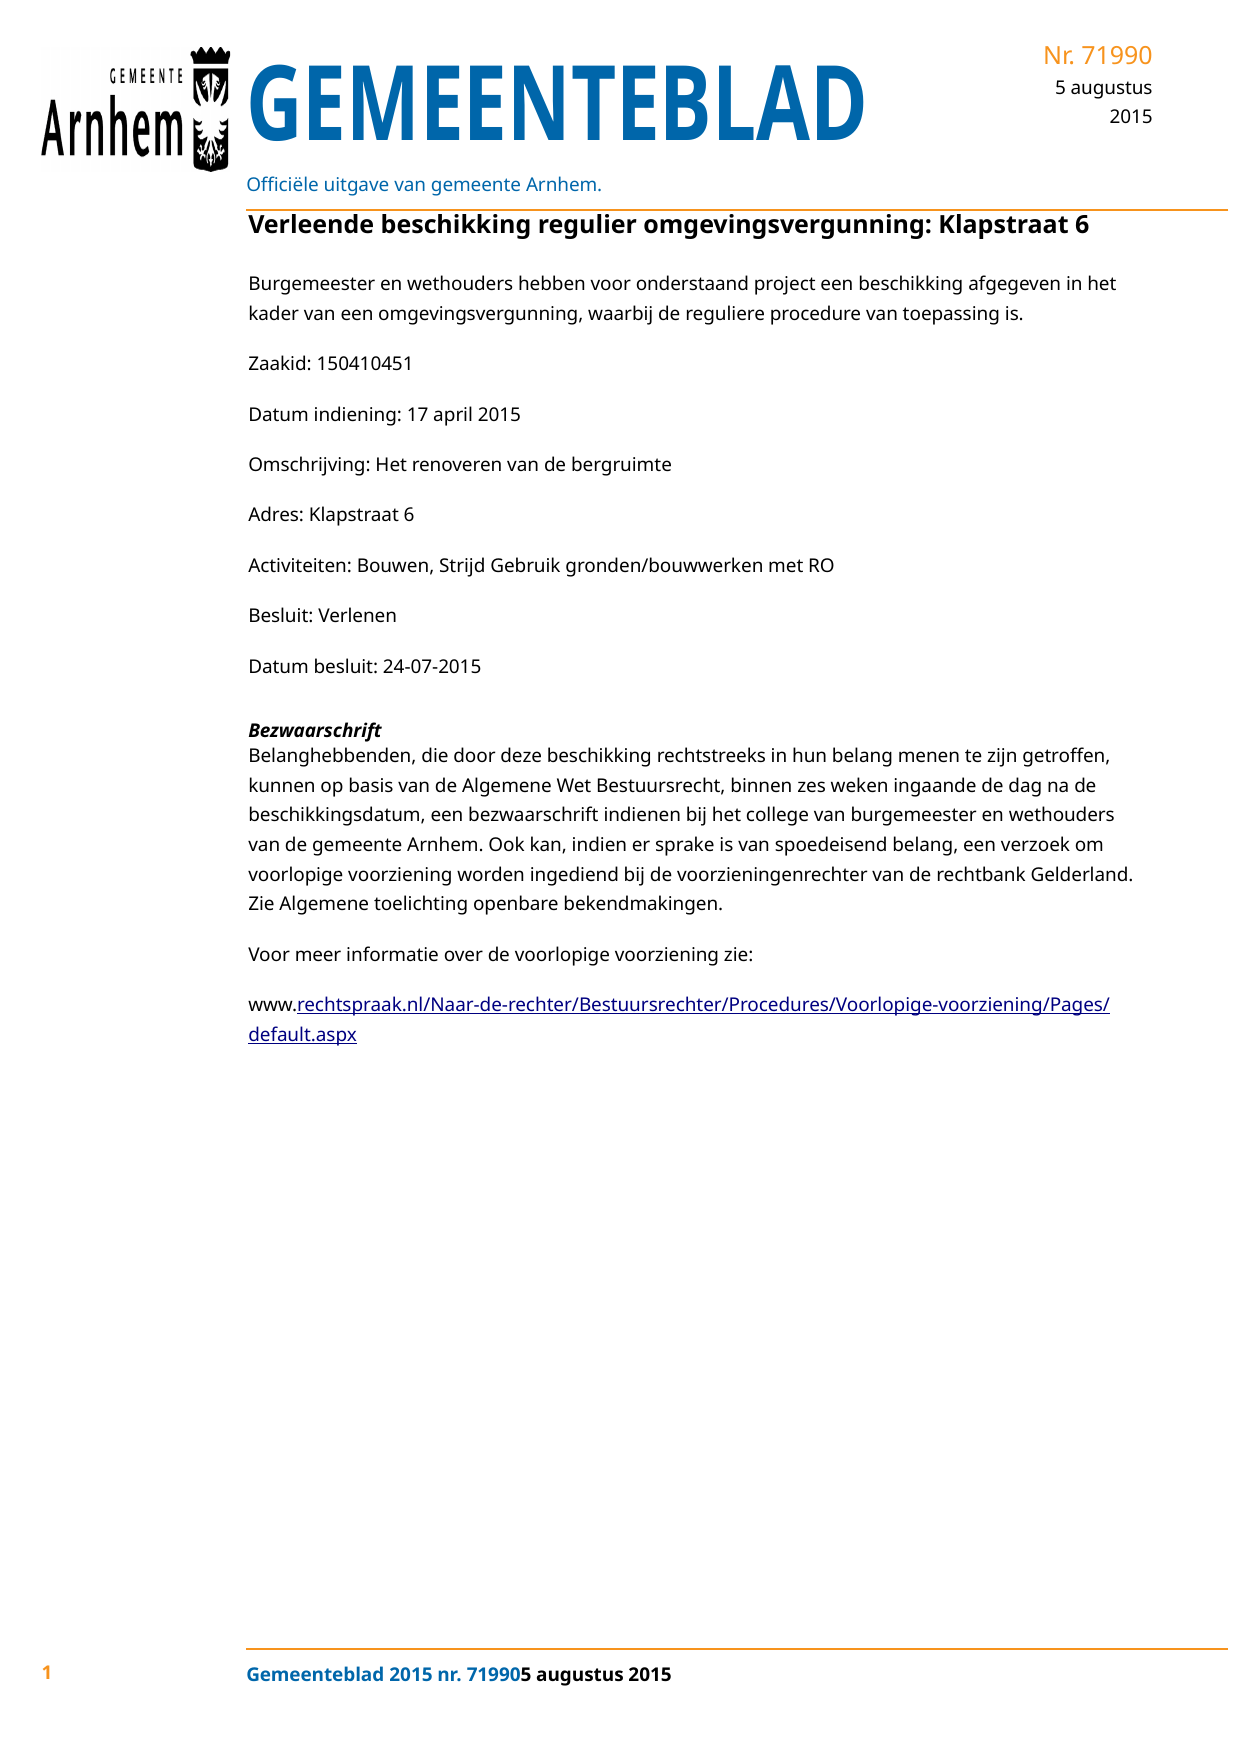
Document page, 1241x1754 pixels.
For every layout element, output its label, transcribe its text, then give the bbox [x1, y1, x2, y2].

text Burgemeester en wethouders hebben voor onderstaand project een beschikking afgegeven in het kader van een omgevingsvergunning, waarbij de reguliere procedure van toepassing is. [248, 270, 1152, 326]
picture [41, 47, 231, 172]
text Omschrijving: Het renoveren van de bergruimte [248, 451, 1152, 477]
text Besluit: Verlenen [248, 602, 1152, 628]
text Voor meer informatie over de voorlopige voorziening zie: [248, 941, 1152, 967]
text Verleende beschikking regulier omgevingsvergunning: Klapstraat 6 [248, 211, 1152, 241]
text Datum besluit: 24-07-2015 [248, 653, 1152, 678]
text Adres: Klapstraat 6 [248, 502, 1152, 527]
text Datum indiening: 17 april 2015 [248, 401, 1152, 426]
text Zaakid: 150410451 [248, 350, 1152, 376]
text Activiteiten: Bouwen, Strijd Gebruik gronden/bouwwerken met RO [248, 552, 1152, 578]
text Bezwaarschrift [248, 717, 1152, 742]
text www.rechtspraak.nl/Naar-de-rechter/Bestuursrechter/Procedures/Voorlopige-voorziening/Pages/default.aspx [248, 991, 1152, 1047]
text Belanghebbenden, die door deze beschikking rechtstreeks in hun belang menen te zijn getroffen, kunnen op basis van de Algemene Wet Bestuursrecht, binnen zes weken ingaande de dag na de beschikkingsdatum, een bezwaarschrift indienen bij het college van burgemeester en wethouders van de gemeente Arnhem. Ook kan, indien er sprake is van spoedeisend belang, een verzoek om voorlopige voorziening worden ingediend bij de voorzieningenrechter van de rechtbank Gelderland. Zie Algemene toelichting openbare bekendmakingen. [248, 742, 1152, 916]
